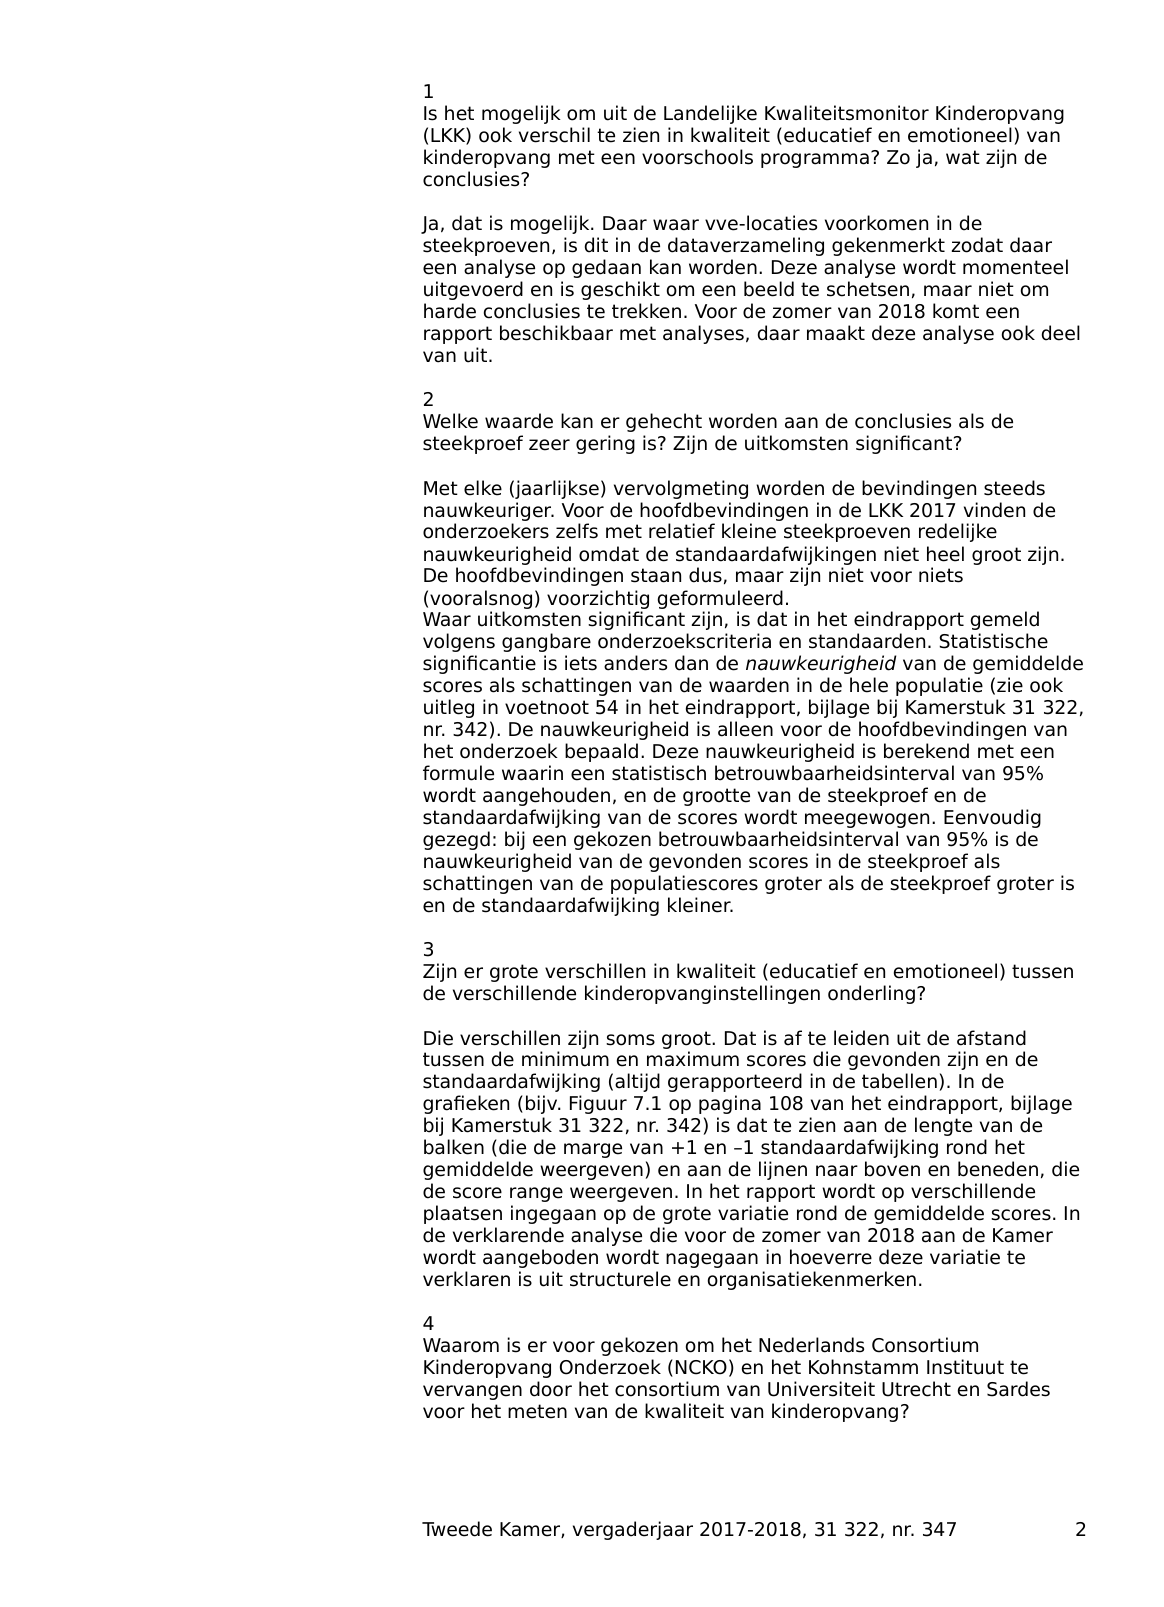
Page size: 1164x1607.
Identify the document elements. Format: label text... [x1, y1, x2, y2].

text 3 [422, 939, 1087, 961]
text Is het mogelijk om uit de Landelijke Kwaliteitsmonitor Kinderopvang (LKK) ook verschil te zien in kwaliteit (educatief en emotioneel) van kinderopvang met een voorschools programma? Zo ja, wat zijn de conclusies? [422, 103, 1087, 191]
text Met elke (jaarlijkse) vervolgmeting worden de bevindingen steeds nauwkeuriger. Voor de hoofdbevindingen in de LKK 2017 vinden de onderzoekers zelfs met relatief kleine steekproeven redelijke nauwkeurigheid omdat de standaardafwijkingen niet heel groot zijn. De hoofdbevindingen staan dus, maar zijn niet voor niets (vooralsnog) voorzichtig geformuleerd. [422, 477, 1087, 609]
text 2 [422, 389, 1087, 411]
text 1 [422, 81, 1087, 103]
text Waar uitkomsten significant zijn, is dat in het eindrapport gemeld volgens gangbare onderzoekscriteria en standaarden. Statistische significantie is iets anders dan de nauwkeurigheid van de gemiddelde scores als schattingen van de waarden in de hele populatie (zie ook uitleg in voetnoot 54 in het eindrapport, bijlage bij Kamerstuk 31 322, nr. 342). De nauwkeurigheid is alleen voor de hoofdbevindingen van het onderzoek bepaald. Deze nauwkeurigheid is berekend met een formule waarin een statistisch betrouwbaarheidsinterval van 95% wordt aangehouden, en de grootte van de steekproef en de standaardafwijking van de scores wordt meegewogen. Eenvoudig gezegd: bij een gekozen betrouwbaarheidsinterval van 95% is de nauwkeurigheid van de gevonden scores in de steekproef als schattingen van de populatiescores groter als de steekproef groter is en de standaardafwijking kleiner. [422, 609, 1087, 917]
text Die verschillen zijn soms groot. Dat is af te leiden uit de afstand tussen de minimum en maximum scores die gevonden zijn en de standaardafwijking (altijd gerapporteerd in de tabellen). In de grafieken (bijv. Figuur 7.1 op pagina 108 van het eindrapport, bijlage bij Kamerstuk 31 322, nr. 342) is dat te zien aan de lengte van de balken (die de marge van +1 en –1 standaardafwijking rond het gemiddelde weergeven) en aan de lijnen naar boven en beneden, die de score range weergeven. In het rapport wordt op verschillende plaatsen ingegaan op de grote variatie rond de gemiddelde scores. In de verklarende analyse die voor de zomer van 2018 aan de Kamer wordt aangeboden wordt nagegaan in hoeverre deze variatie te verklaren is uit structurele en organisatiekenmerken. [422, 1027, 1087, 1291]
text Waarom is er voor gekozen om het Nederlands Consortium Kinderopvang Onderzoek (NCKO) en het Kohnstamm Instituut te vervangen door het consortium van Universiteit Utrecht en Sardes voor het meten van de kwaliteit van kinderopvang? [422, 1335, 1087, 1423]
text 4 [422, 1313, 1087, 1335]
text Welke waarde kan er gehecht worden aan de conclusies als de steekproef zeer gering is? Zijn de uitkomsten significant? [422, 411, 1087, 455]
text Zijn er grote verschillen in kwaliteit (educatief en emotioneel) tussen de verschillende kinderopvanginstellingen onderling? [422, 961, 1087, 1005]
text Ja, dat is mogelijk. Daar waar vve-locaties voorkomen in de steekproeven, is dit in de dataverzameling gekenmerkt zodat daar een analyse op gedaan kan worden. Deze analyse wordt momenteel uitgevoerd en is geschikt om een beeld te schetsen, maar niet om harde conclusies te trekken. Voor de zomer van 2018 komt een rapport beschikbaar met analyses, daar maakt deze analyse ook deel van uit. [422, 213, 1087, 367]
